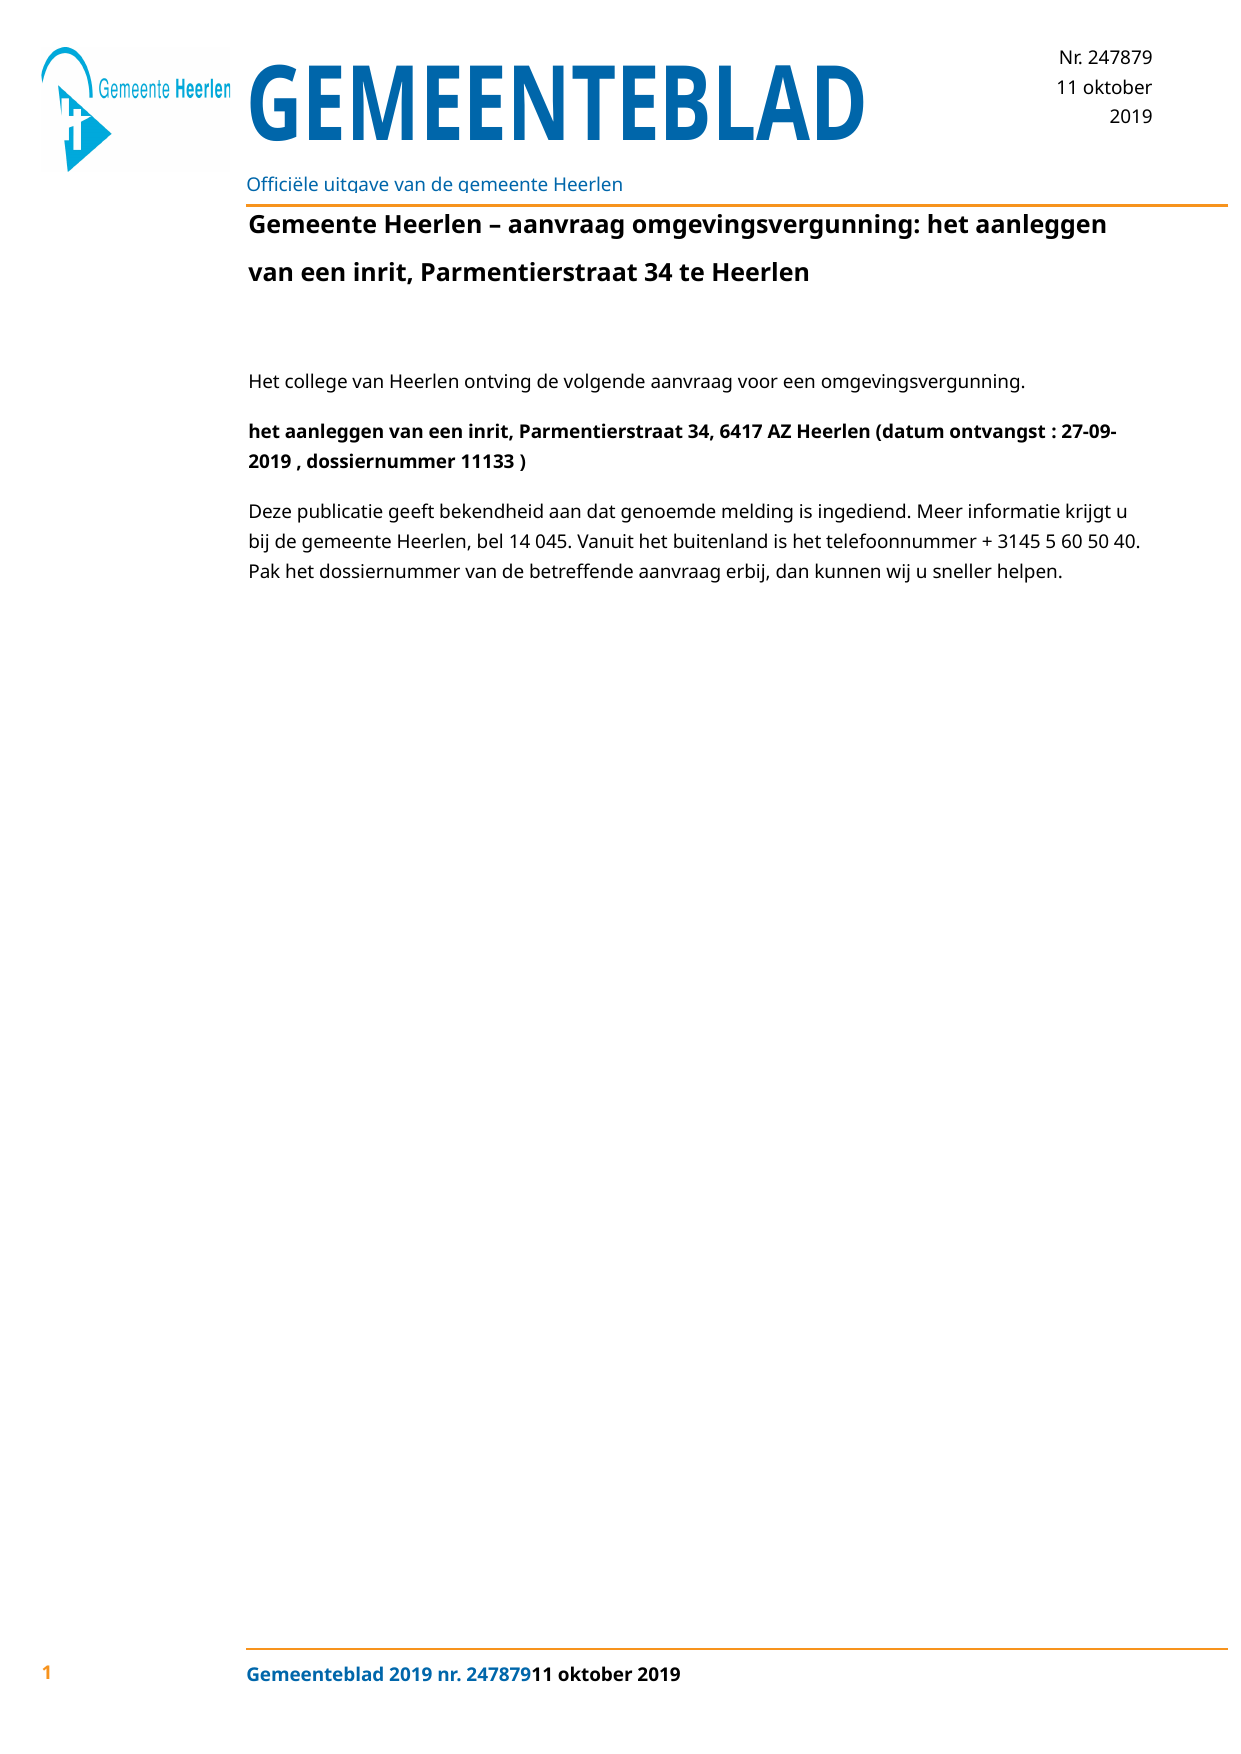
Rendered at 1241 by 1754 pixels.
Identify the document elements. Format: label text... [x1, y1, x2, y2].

text Deze publicatie geeft bekendheid aan dat genoemde melding is ingediend. Meer informatie krijgt u bij de gemeente Heerlen, bel 14 045. Vanuit het buitenland is het telefoonnummer + 3145 5 60 50 40. Pak het dossiernummer van de betreffende aanvraag erbij, dan kunnen wij u sneller helpen. [248, 499, 1152, 584]
text het aanleggen van een inrit, Parmentierstraat 34, 6417 AZ Heerlen (datum ontvangst : 27-09-2019 , dossiernummer 11133 ) [248, 419, 1152, 474]
text Gemeente Heerlen – aanvraag omgevingsvergunning: het aanleggen van een inrit, Parmentierstraat 34 te Heerlen [248, 207, 1152, 288]
picture [41, 47, 231, 172]
text Het college van Heerlen ontving de volgende aanvraag voor een omgevingsvergunning. [248, 368, 1152, 394]
picture [41, 47, 59, 70]
